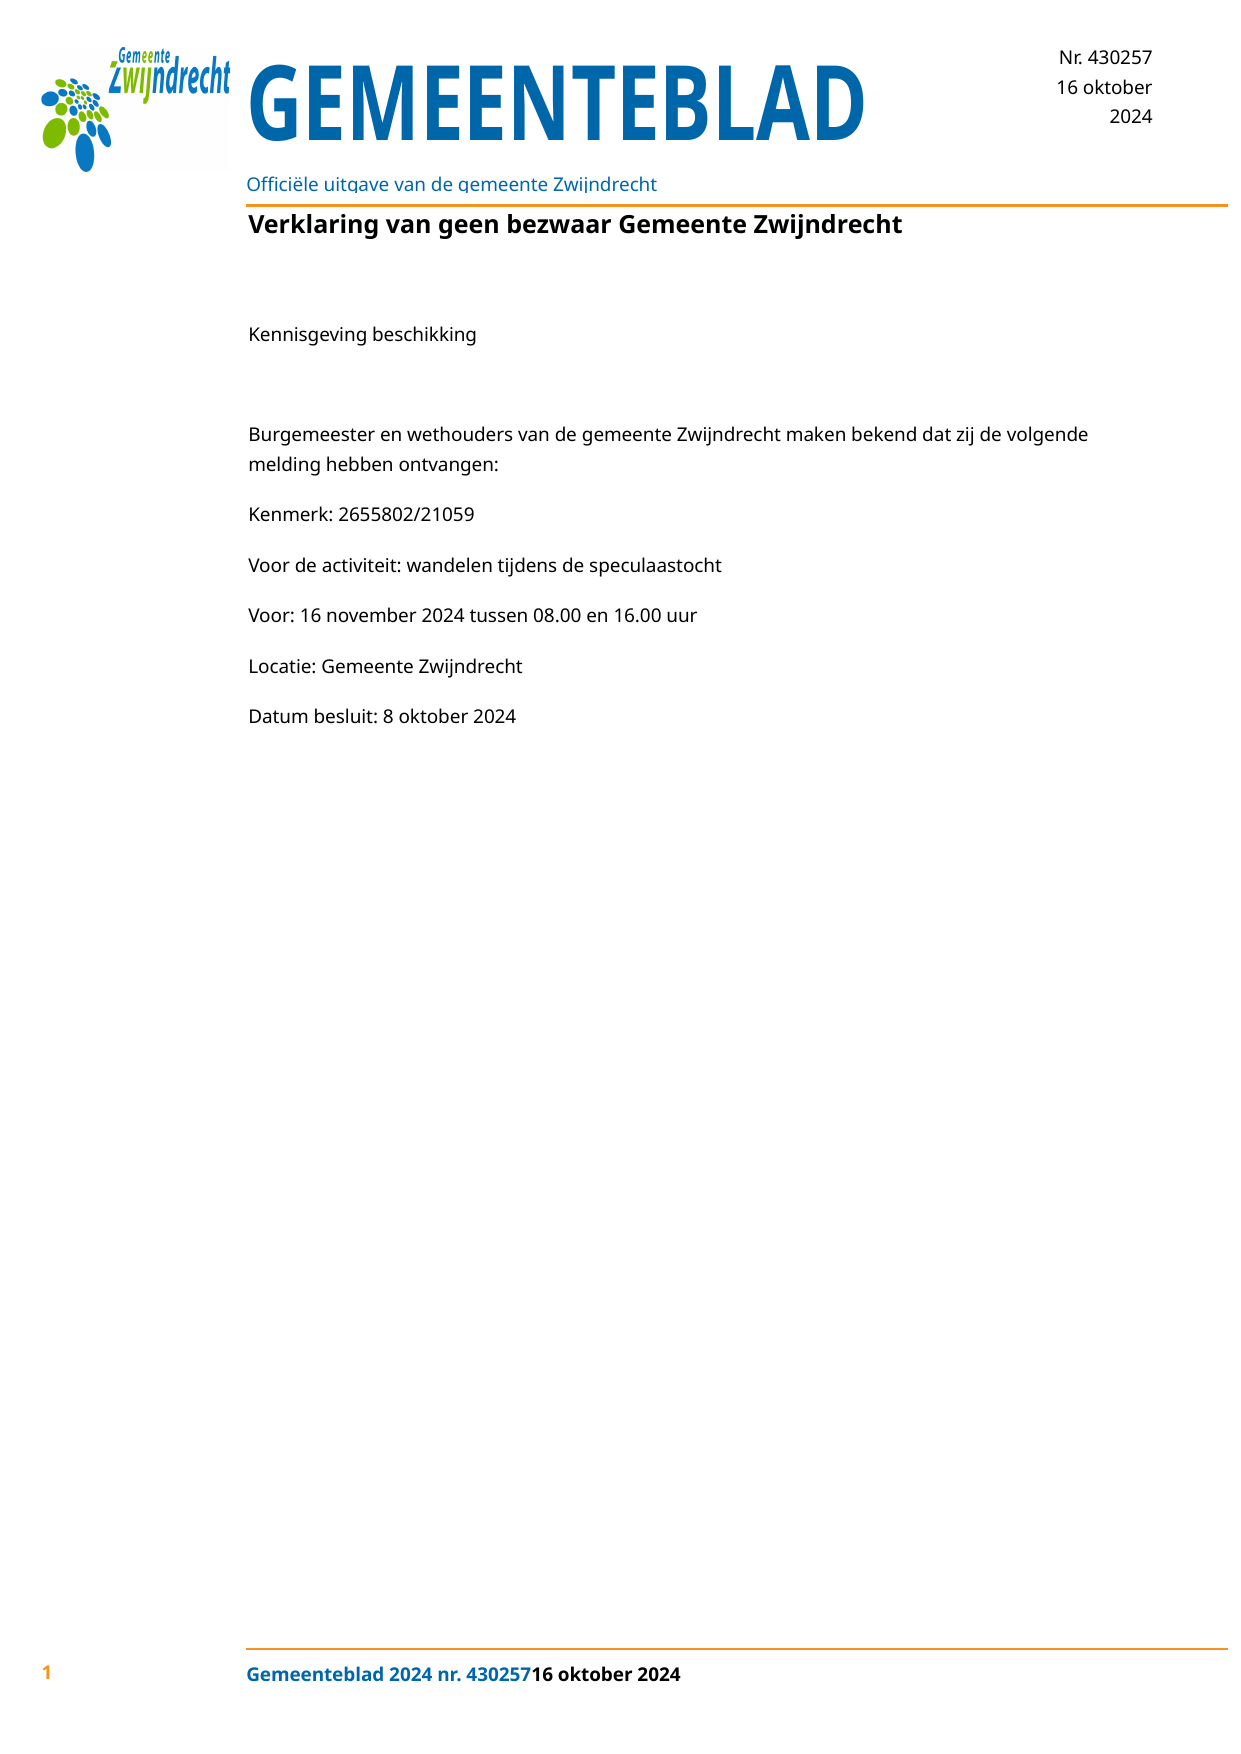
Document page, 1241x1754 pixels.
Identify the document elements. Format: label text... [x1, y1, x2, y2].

text Verklaring van geen bezwaar Gemeente Zwijndrecht [248, 207, 1152, 241]
text Burgemeester en wethouders van de gemeente Zwijndrecht maken bekend dat zij de volgende melding hebben ontvangen: [248, 422, 1152, 477]
text Kennisgeving beschikking [248, 321, 1152, 346]
picture [41, 47, 231, 172]
text Locatie: Gemeente Zwijndrecht [248, 653, 1152, 678]
text Datum besluit: 8 oktober 2024 [248, 703, 1152, 729]
text Voor: 16 november 2024 tussen 08.00 en 16.00 uur [248, 602, 1152, 628]
text Voor de activiteit: wandelen tijdens de speculaastocht [248, 552, 1152, 578]
text Kenmerk: 2655802/21059 [248, 502, 1152, 527]
